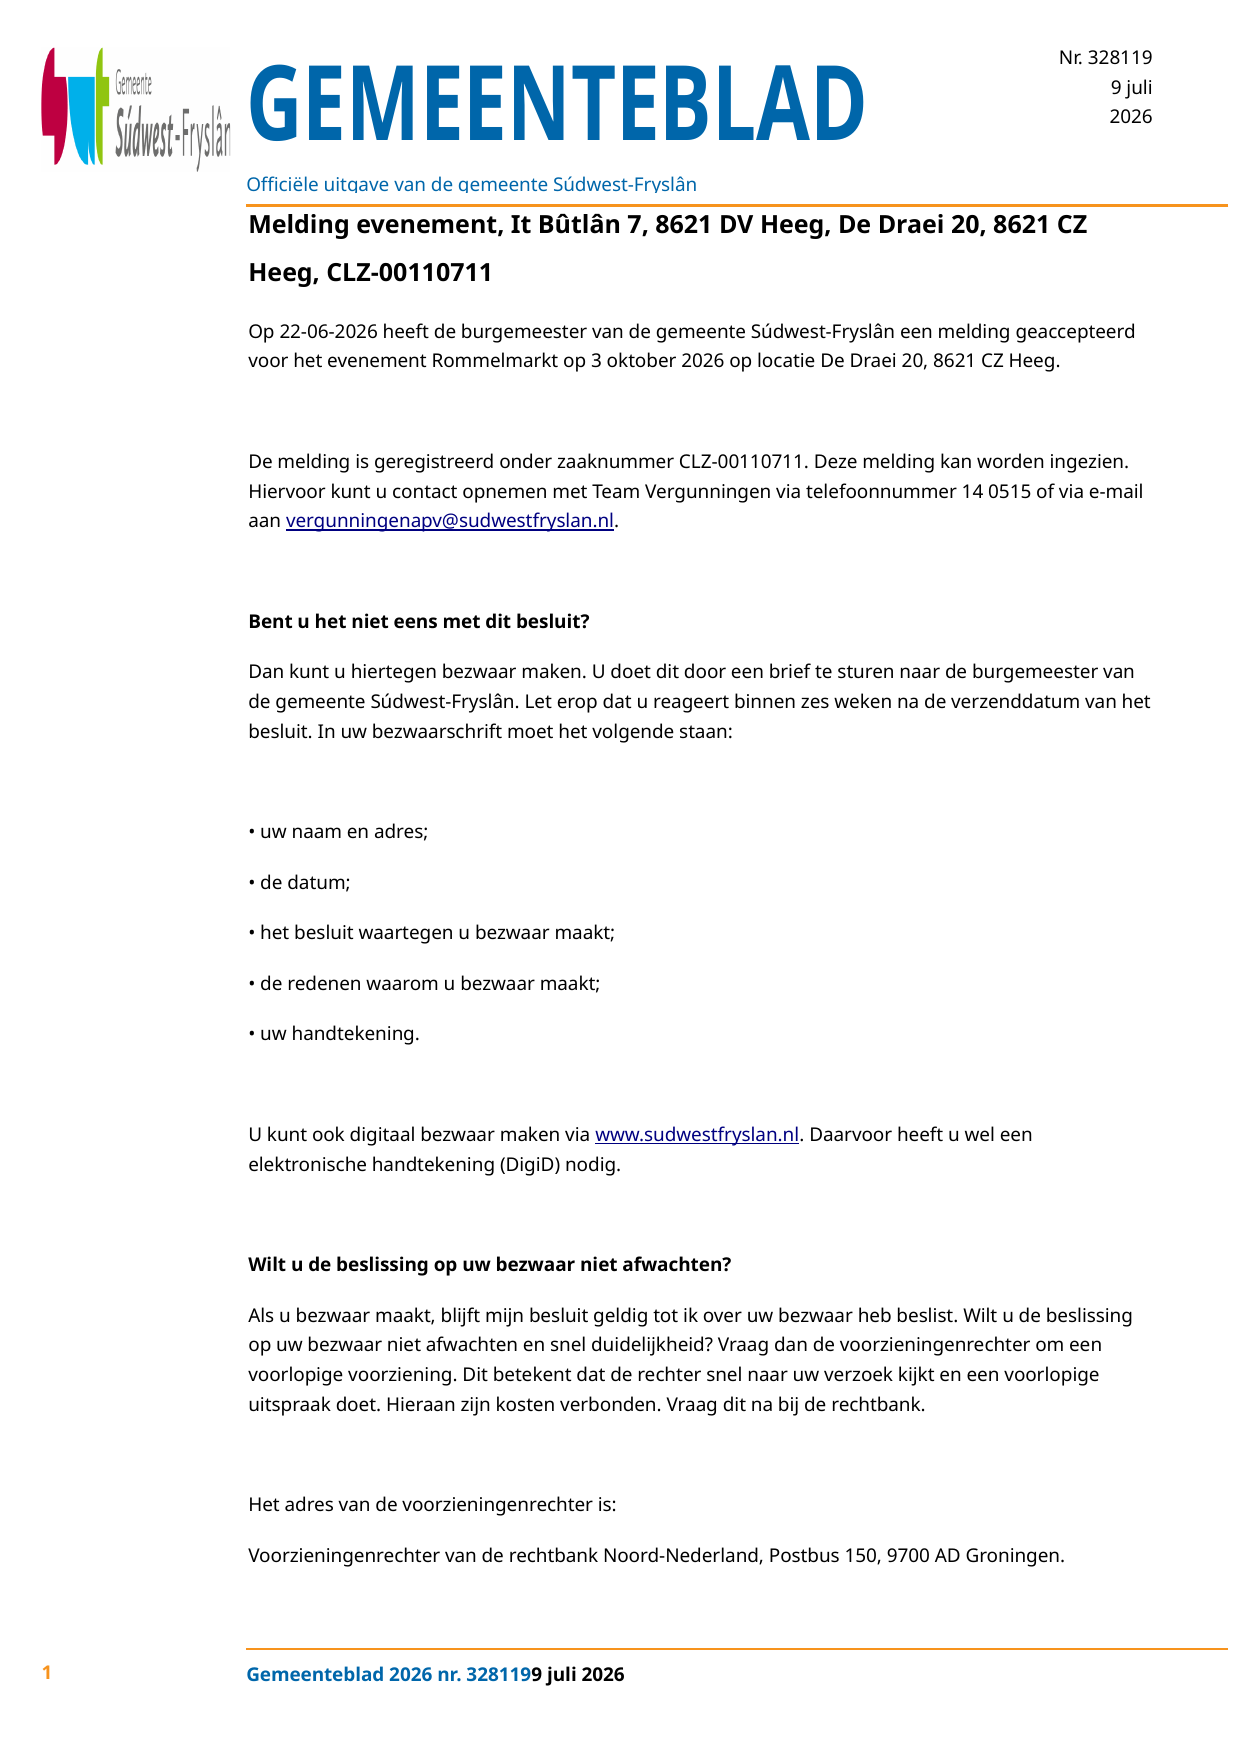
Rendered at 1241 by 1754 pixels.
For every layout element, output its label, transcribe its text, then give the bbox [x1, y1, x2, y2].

text • de datum; [248, 869, 1152, 895]
text Wilt u de beslissing op uw bezwaar niet afwachten? [248, 1252, 1152, 1277]
text De melding is geregistreerd onder zaaknummer CLZ-00110711. Deze melding kan worden ingezien. Hiervoor kunt u contact opnemen met Team Vergunningen via telefoonnummer 14 0515 of via e-mail aan vergunningenapv@sudwestfryslan.nl. [248, 448, 1152, 533]
text Op 22-06-2026 heeft de burgemeester van de gemeente Súdwest-Fryslân een melding geaccepteerd voor het evenement Rommelmarkt op 3 oktober 2026 op locatie De Draei 20, 8621 CZ Heeg. [248, 318, 1152, 373]
text • het besluit waartegen u bezwaar maakt; [248, 919, 1152, 945]
text • de redenen waarom u bezwaar maakt; [248, 970, 1152, 996]
text Als u bezwaar maakt, blijft mijn besluit geldig tot ik over uw bezwaar heb beslist. Wilt u de beslissing op uw bezwaar niet afwachten en snel duidelijkheid? Vraag dan de voorzieningenrechter om een voorlopige voorziening. Dit betekent dat de rechter snel naar uw verzoek kijkt en een voorlopige uitspraak doet. Hieraan zijn kosten verbonden. Vraag dit na bij de rechtbank. [248, 1302, 1152, 1417]
text Bent u het niet eens met dit besluit? [248, 608, 1152, 634]
text • uw naam en adres; [248, 819, 1152, 844]
text Dan kunt u hiertegen bezwaar maken. U doet dit door een brief te sturen naar de burgemeester van de gemeente Súdwest-Fryslân. Let erop dat u reageert binnen zes weken na de verzenddatum van het besluit. In uw bezwaarschrift moet het volgende staan: [248, 659, 1152, 744]
picture [41, 47, 231, 172]
text Voorzieningenrechter van de rechtbank Noord-Nederland, Postbus 150, 9700 AD Groningen. [248, 1542, 1152, 1568]
text U kunt ook digitaal bezwaar maken via www.sudwestfryslan.nl. Daarvoor heeft u wel een elektronische handtekening (DigiD) nodig. [248, 1121, 1152, 1177]
text • uw handtekening. [248, 1020, 1152, 1046]
text Het adres van de voorzieningenrechter is: [248, 1492, 1152, 1517]
text Melding evenement, It Bûtlân 7, 8621 DV Heeg, De Draei 20, 8621 CZ Heeg, CLZ-00110711 [248, 207, 1152, 288]
